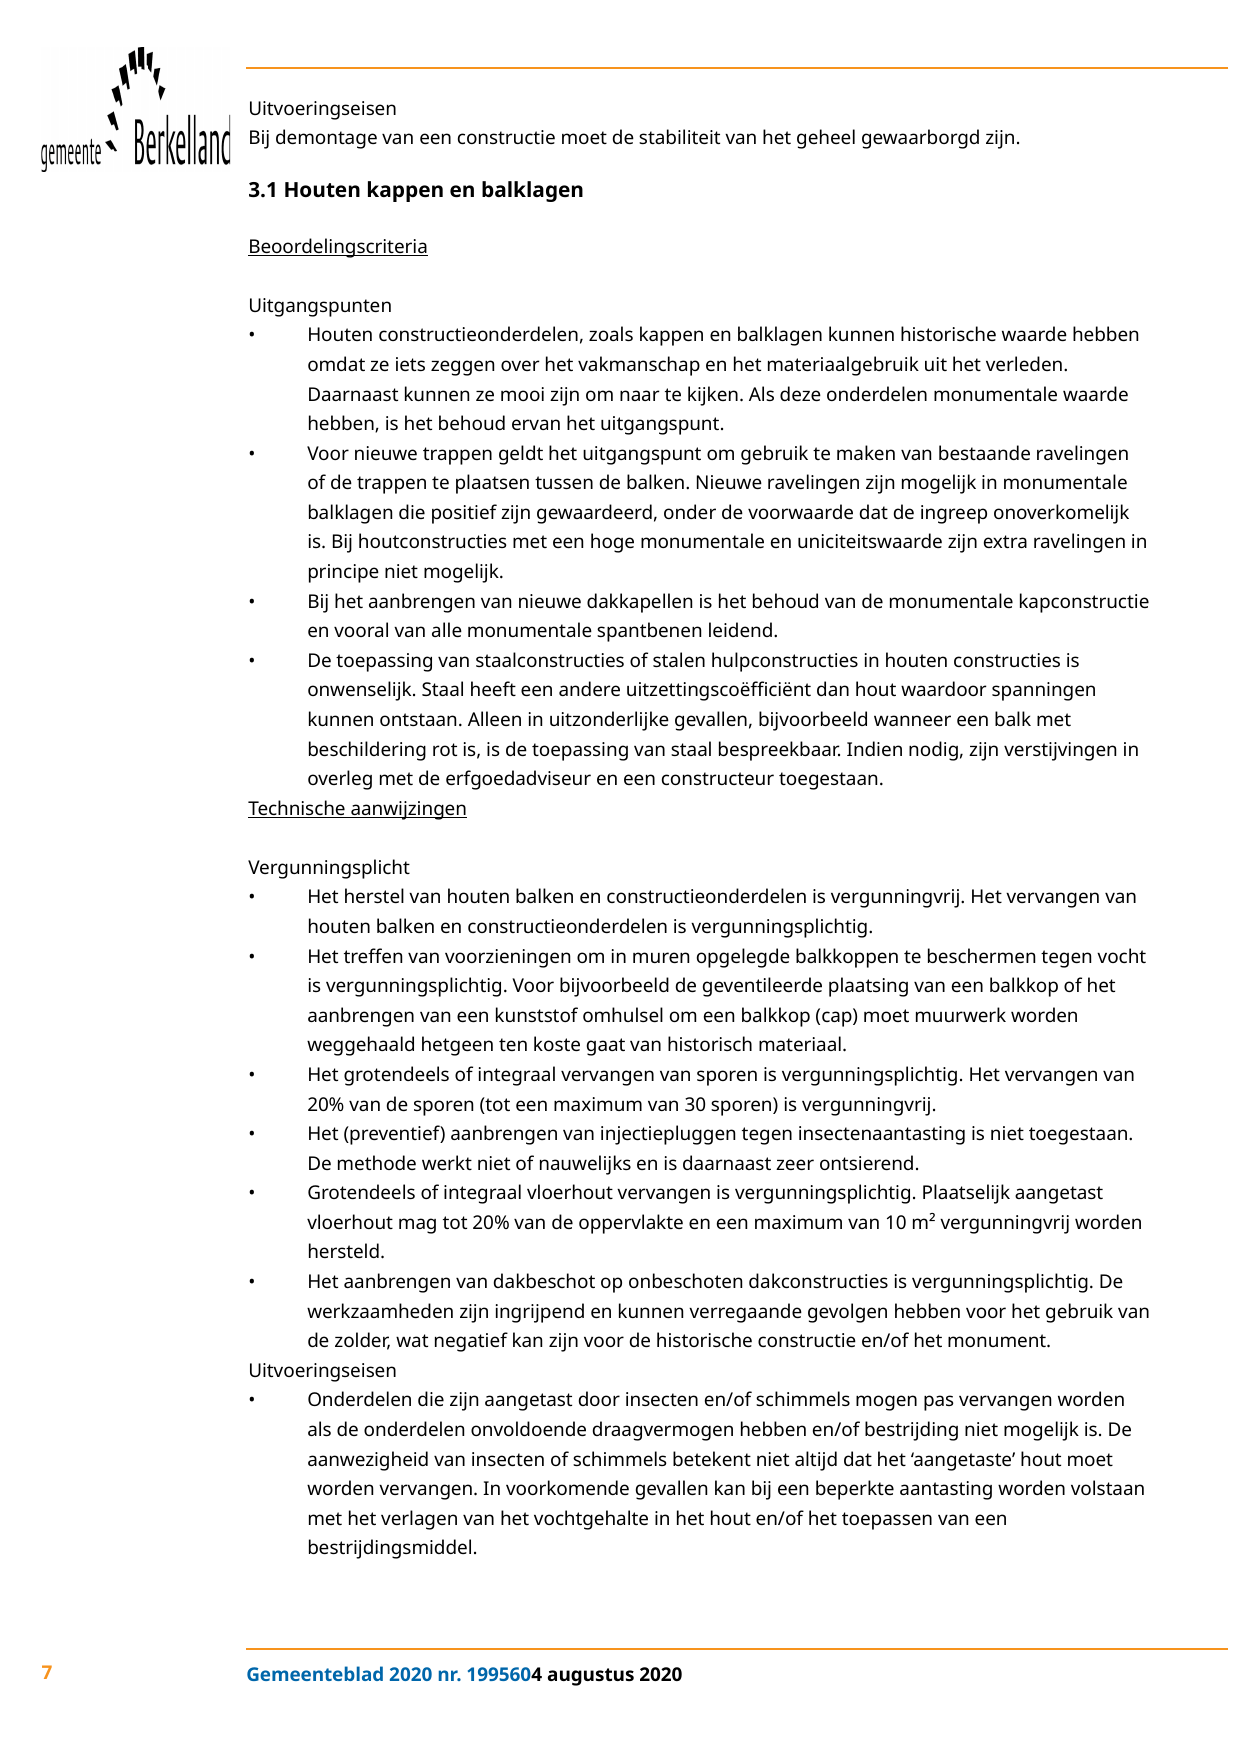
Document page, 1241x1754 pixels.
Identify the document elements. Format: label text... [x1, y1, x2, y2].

list Onderdelen die zijn aangetast door insecten en/of schimmels mogen pas vervangen worden als de onderdelen onvoldoende draagvermogen hebben en/of bestrijding niet mogelijk is. De aanwezigheid van insecten of schimmels betekent niet altijd dat het ‘aangetaste’ hout moet worden vervangen. In voorkomende gevallen kan bij een beperkte aantasting worden volstaan met het verlagen van het vochtgehalte in het hout en/of het toepassen van een bestrijdingsmiddel. [248, 1387, 1152, 1560]
text 3.1 Houten kappen en balklagen [248, 175, 1152, 203]
text Beoordelingscriteria [248, 233, 1152, 258]
list Houten constructieonderdelen, zoals kappen en balklagen kunnen historische waarde hebben omdat ze iets zeggen over het vakmanschap en het materiaalgebruik uit het verleden. Daarnaast kunnen ze mooi zijn om naar te kijken. Als deze onderdelen monumentale waarde hebben, is het behoud ervan het uitgangspunt. [248, 322, 1152, 436]
text Technische aanwijzingen [248, 795, 1152, 821]
text Uitvoeringseisen [248, 1357, 1152, 1383]
text Bij demontage van een constructie moet de stabiliteit van het geheel gewaarborgd zijn. [248, 124, 1152, 150]
text Vergunningsplicht [248, 854, 1152, 880]
list Grotendeels of integraal vloerhout vervangen is vergunningsplichtig. Plaatselijk aangetast vloerhout mag tot 20% van de oppervlakte en een maximum van 10 m² vergunningvrij worden hersteld. [248, 1179, 1152, 1264]
list Het aanbrengen van dakbeschot op onbeschoten dakconstructies is vergunningsplichtig. De werkzaamheden zijn ingrijpend en kunnen verregaande gevolgen hebben voor het gebruik van de zolder, wat negatief kan zijn voor de historische constructie en/of het monument. [248, 1268, 1152, 1353]
list De toepassing van staalconstructies of stalen hulpconstructies in houten constructies is onwenselijk. Staal heeft een andere uitzettingscoëfficiënt dan hout waardoor spanningen kunnen ontstaan. Alleen in uitzonderlijke gevallen, bijvoorbeeld wanneer een balk met beschildering rot is, is de toepassing van staal bespreekbaar. Indien nodig, zijn verstijvingen in overleg met de erfgoedadviseur en een constructeur toegestaan. [248, 647, 1152, 791]
text Uitvoeringseisen [248, 95, 1152, 121]
text Uitgangspunten [248, 292, 1152, 318]
list Het treffen van voorzieningen om in muren opgelegde balkkoppen te beschermen tegen vocht is vergunningsplichtig. Voor bijvoorbeeld de geventileerde plaatsing van een balkkop of het aanbrengen van een kunststof omhulsel om een balkkop (cap) moet muurwerk worden weggehaald hetgeen ten koste gaat van historisch materiaal. [248, 943, 1152, 1057]
list Het (preventief) aanbrengen van injectiepluggen tegen insectenaantasting is niet toegestaan. De methode werkt niet of nauwelijks en is daarnaast zeer ontsierend. [248, 1120, 1152, 1176]
list Het grotendeels of integraal vervangen van sporen is vergunningsplichtig. Het vervangen van 20% van de sporen (tot een maximum van 30 sporen) is vergunningvrij. [248, 1061, 1152, 1116]
picture [41, 47, 231, 172]
list Bij het aanbrengen van nieuwe dakkapellen is het behoud van de monumentale kapconstructie en vooral van alle monumentale spantbenen leidend. [248, 588, 1152, 643]
list Voor nieuwe trappen geldt het uitgangspunt om gebruik te maken van bestaande ravelingen of de trappen te plaatsen tussen de balken. Nieuwe ravelingen zijn mogelijk in monumentale balklagen die positief zijn gewaardeerd, onder de voorwaarde dat de ingreep onoverkomelijk is. Bij houtconstructies met een hoge monumentale en uniciteitswaarde zijn extra ravelingen in principe niet mogelijk. [248, 440, 1152, 584]
list Het herstel van houten balken en constructieonderdelen is vergunningvrij. Het vervangen van houten balken en constructieonderdelen is vergunningsplichtig. [248, 884, 1152, 939]
